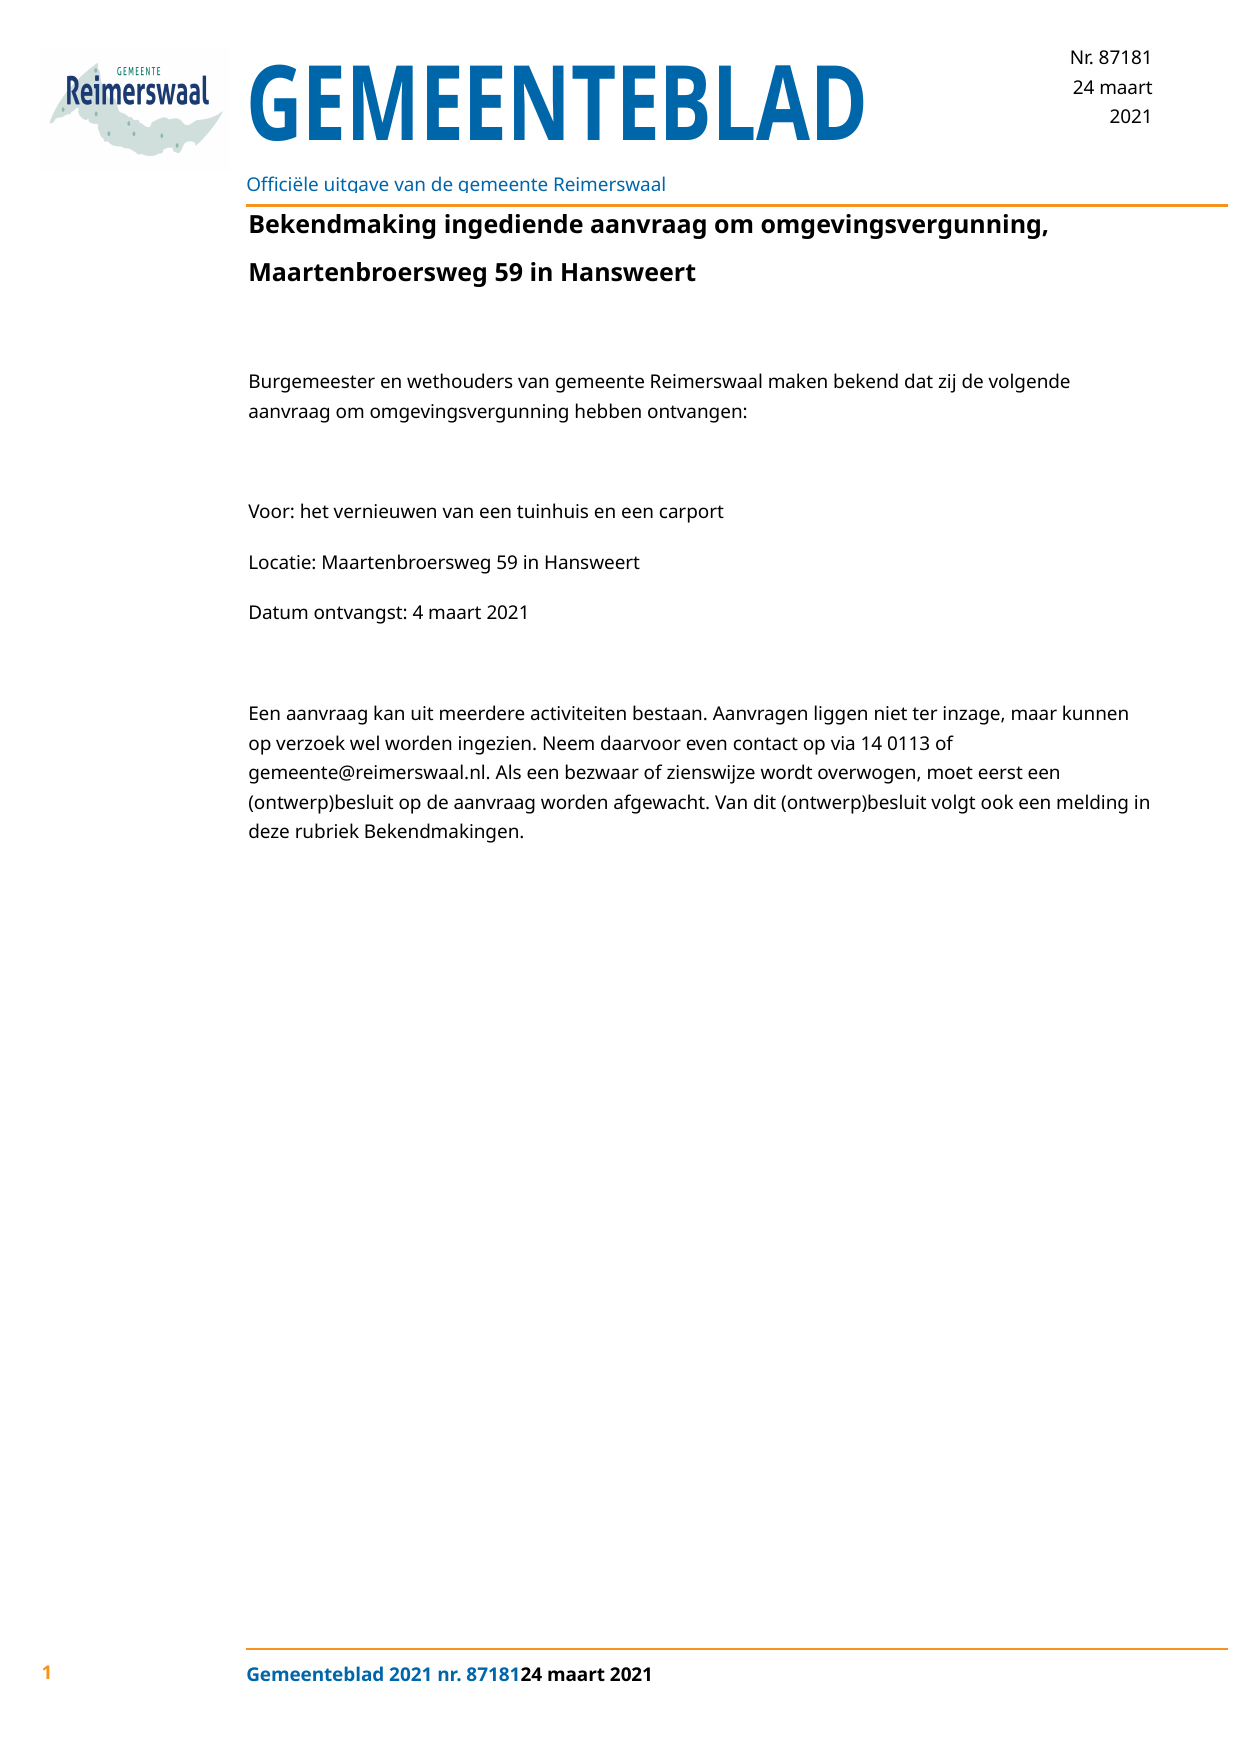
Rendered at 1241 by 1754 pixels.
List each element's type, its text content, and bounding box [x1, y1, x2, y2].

text Burgemeester en wethouders van gemeente Reimerswaal maken bekend dat zij de volgende aanvraag om omgevingsvergunning hebben ontvangen: [248, 368, 1152, 424]
picture [41, 47, 231, 172]
text Datum ontvangst: 4 maart 2021 [248, 599, 1152, 625]
text Een aanvraag kan uit meerdere activiteiten bestaan. Aanvragen liggen niet ter inzage, maar kunnen op verzoek wel worden ingezien. Neem daarvoor even contact op via 14 0113 of gemeente@reimerswaal.nl. Als een bezwaar of zienswijze wordt overwogen, moet eerst een (ontwerp)besluit op de aanvraag worden afgewacht. Van dit (ontwerp)besluit volgt ook een melding in deze rubriek Bekendmakingen. [248, 700, 1152, 844]
text Locatie: Maartenbroersweg 59 in Hansweert [248, 549, 1152, 575]
text Voor: het vernieuwen van een tuinhuis en een carport [248, 499, 1152, 524]
text Bekendmaking ingediende aanvraag om omgevingsvergunning, Maartenbroersweg 59 in Hansweert [248, 207, 1152, 288]
